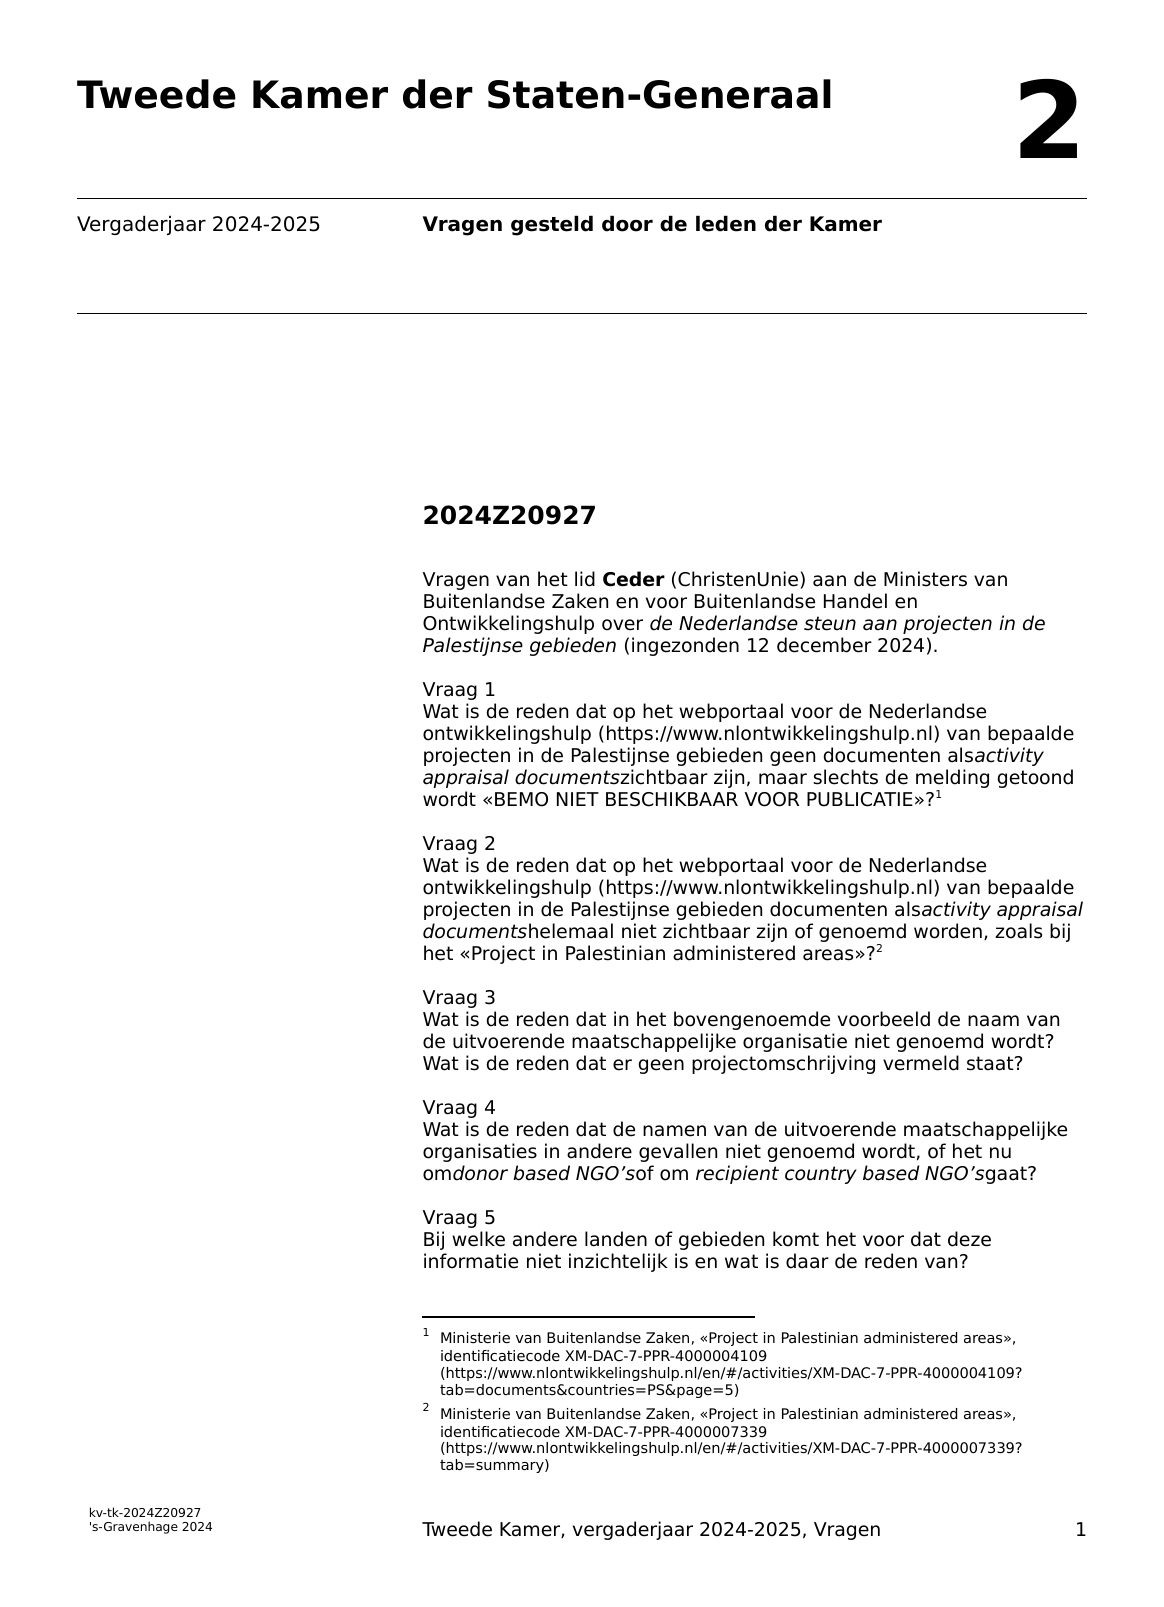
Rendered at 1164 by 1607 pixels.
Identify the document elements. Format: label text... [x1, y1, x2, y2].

text 2024Z20927 [422, 501, 1087, 531]
text kv-tk-2024Z20927 [88, 1506, 323, 1520]
text Vraag 3 [422, 987, 1087, 1009]
text Ministerie van Buitenlandse Zaken, «Project in Palestinian administered areas», identificatiecode XM-DAC-7-PPR-4000004109 (https://www.nlontwikkelingshulp.nl/en/#/activities/XM-DAC-7-PPR-4000004109?tab=documents&countries=PS&page=5) [422, 1326, 1087, 1399]
text Wat is de reden dat op het webportaal voor de Nederlandse ontwikkelingshulp (https://www.nlontwikkelingshulp.nl) van bepaalde projecten in de Palestijnse gebieden documenten alsactivity appraisal documentshelemaal niet zichtbaar zijn of genoemd worden, zoals bij het «Project in Palestinian administered areas»? [422, 855, 1087, 965]
text Wat is de reden dat in het bovengenoemde voorbeeld de naam van de uitvoerende maatschappelijke organisatie niet genoemd wordt? Wat is de reden dat er geen projectomschrijving vermeld staat? [422, 1009, 1087, 1075]
table_header Tweede Kamer der Staten-Generaal [77, 59, 886, 198]
table_header 2 [886, 59, 1087, 198]
text Vraag 5 [422, 1207, 1087, 1229]
text Bij welke andere landen of gebieden komt het voor dat deze informatie niet inzichtelijk is en wat is daar de reden van? [422, 1229, 1087, 1273]
text Wat is de reden dat de namen van de uitvoerende maatschappelijke organisaties in andere gevallen niet genoemd wordt, of het nu omdonor based NGO’sof om recipient country based NGO’sgaat? [422, 1119, 1087, 1185]
table_cell Vragen gesteld door de leden der Kamer [422, 199, 1087, 313]
text Ministerie van Buitenlandse Zaken, «Project in Palestinian administered areas», identificatiecode XM-DAC-7-PPR-4000007339 (https://www.nlontwikkelingshulp.nl/en/#/activities/XM-DAC-7-PPR-4000007339?tab=summary) [422, 1402, 1087, 1474]
text Vraag 1 [422, 679, 1087, 701]
text Vraag 2 [422, 833, 1087, 855]
table_cell Vergaderjaar 2024-2025 [77, 199, 422, 313]
text Vraag 4 [422, 1097, 1087, 1119]
text Wat is de reden dat op het webportaal voor de Nederlandse ontwikkelingshulp (https://www.nlontwikkelingshulp.nl) van bepaalde projecten in de Palestijnse gebieden geen documenten alsactivity appraisal documentszichtbaar zijn, maar slechts de melding getoond wordt «BEMO NIET BESCHIKBAAR VOOR PUBLICATIE»? [422, 701, 1087, 811]
text Vragen van het lid Ceder (ChristenUnie) aan de Ministers van Buitenlandse Zaken en voor Buitenlandse Handel en Ontwikkelingshulp over de Nederlandse steun aan projecten in de Palestijnse gebieden (ingezonden 12 december 2024). [422, 569, 1087, 657]
text 's-Gravenhage 2024 [88, 1520, 323, 1534]
